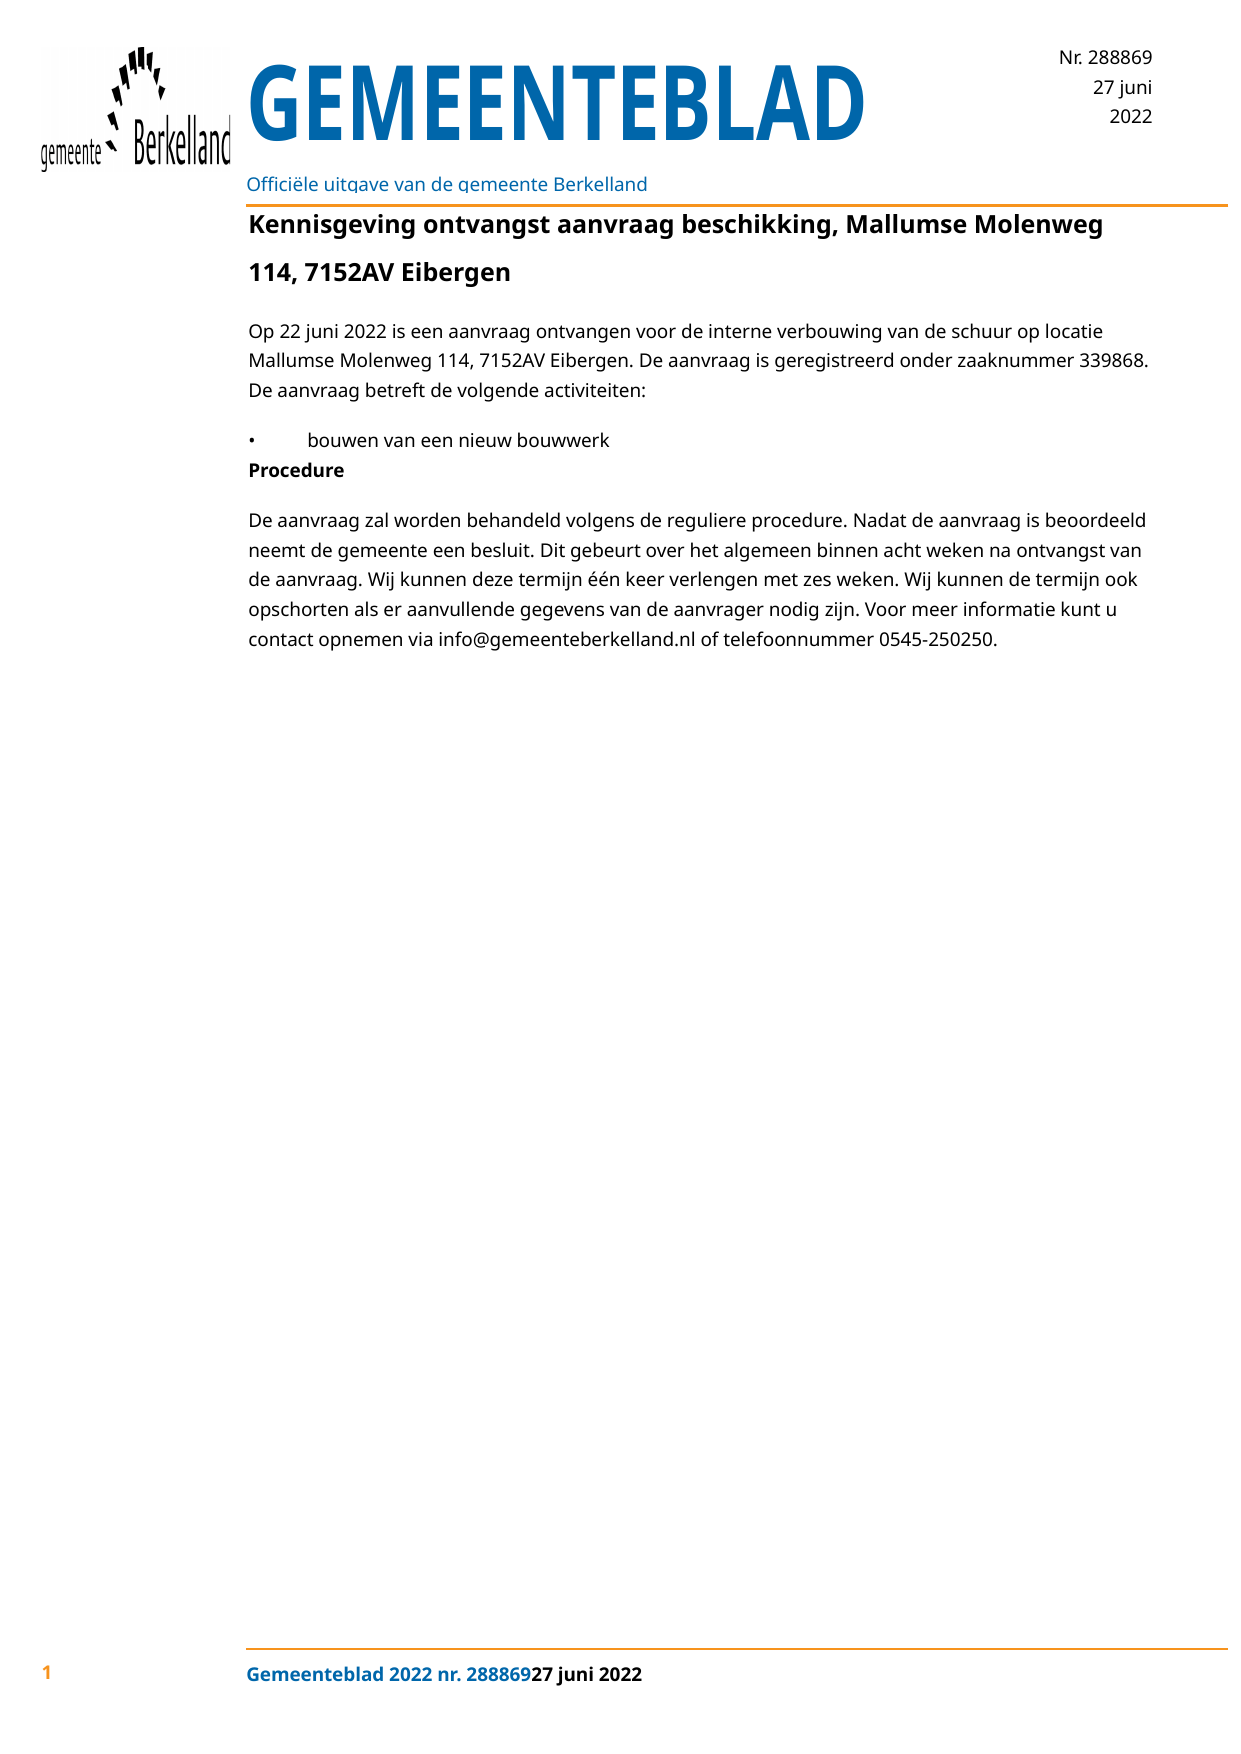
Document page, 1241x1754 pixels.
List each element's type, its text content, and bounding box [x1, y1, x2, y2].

picture [41, 47, 231, 172]
text De aanvraag zal worden behandeld volgens de reguliere procedure. Nadat de aanvraag is beoordeeld neemt de gemeente een besluit. Dit gebeurt over het algemeen binnen acht weken na ontvangst van de aanvraag. Wij kunnen deze termijn één keer verlengen met zes weken. Wij kunnen de termijn ook opschorten als er aanvullende gegevens van de aanvrager nodig zijn. Voor meer informatie kunt u contact opnemen via info@gemeenteberkelland.nl of telefoonnummer 0545-250250. [248, 507, 1152, 652]
text Op 22 juni 2022 is een aanvraag ontvangen voor de interne verbouwing van de schuur op locatie Mallumse Molenweg 114, 7152AV Eibergen. De aanvraag is geregistreerd onder zaaknummer 339868. De aanvraag betreft de volgende activiteiten: [248, 318, 1152, 403]
list bouwen van een nieuw bouwwerk [248, 427, 1152, 453]
text Kennisgeving ontvangst aanvraag beschikking, Mallumse Molenweg 114, 7152AV Eibergen [248, 207, 1152, 288]
text Procedure [248, 457, 1152, 483]
